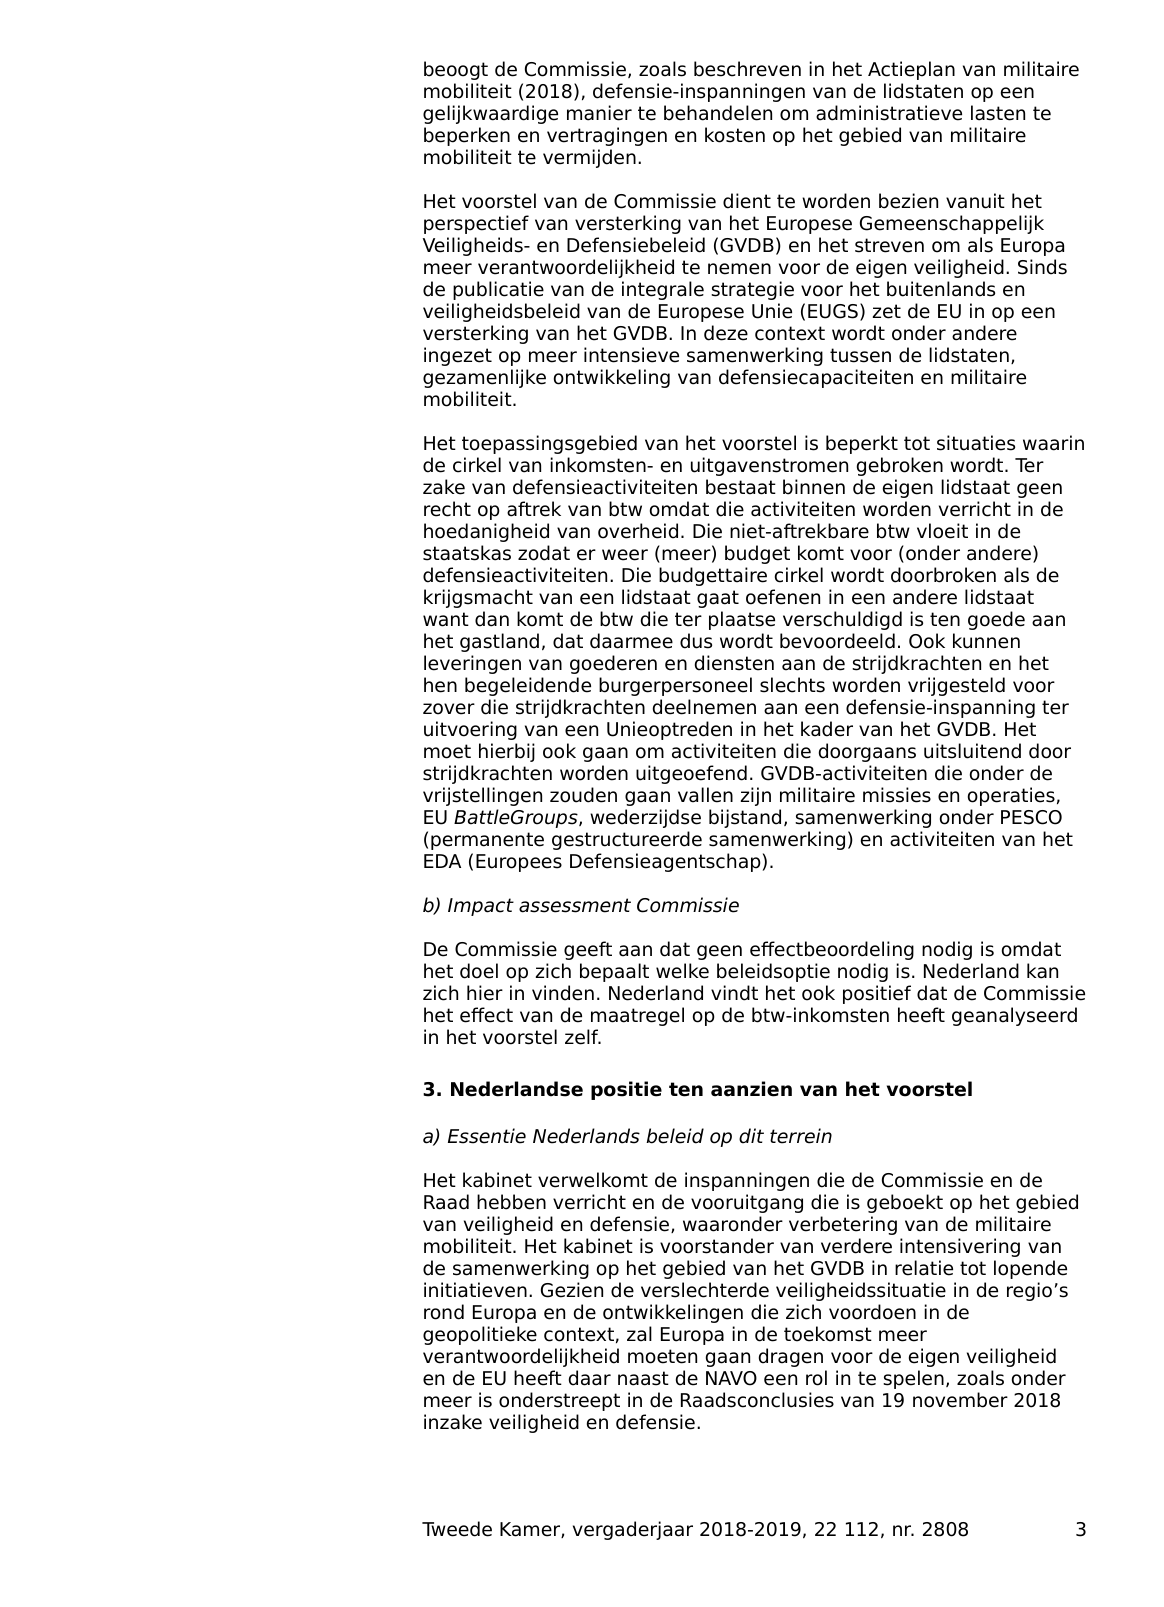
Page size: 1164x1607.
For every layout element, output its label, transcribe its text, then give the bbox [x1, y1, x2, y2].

text beoogt de Commissie, zoals beschreven in het Actieplan van militaire mobiliteit (2018), defensie-inspanningen van de lidstaten op een gelijkwaardige manier te behandelen om administratieve lasten te beperken en vertragingen en kosten op het gebied van militaire mobiliteit te vermijden. [422, 59, 1087, 169]
subtitle 3. Nederlandse positie ten aanzien van het voorstel [422, 1079, 1087, 1101]
text Het toepassingsgebied van het voorstel is beperkt tot situaties waarin de cirkel van inkomsten- en uitgavenstromen gebroken wordt. Ter zake van defensieactiviteiten bestaat binnen de eigen lidstaat geen recht op aftrek van btw omdat die activiteiten worden verricht in de hoedanigheid van overheid. Die niet-aftrekbare btw vloeit in de staatskas zodat er weer (meer) budget komt voor (onder andere) defensieactiviteiten. Die budgettaire cirkel wordt doorbroken als de krijgsmacht van een lidstaat gaat oefenen in een andere lidstaat want dan komt de btw die ter plaatse verschuldigd is ten goede aan het gastland, dat daarmee dus wordt bevoordeeld. Ook kunnen leveringen van goederen en diensten aan de strijdkrachten en het hen begeleidende burgerpersoneel slechts worden vrijgesteld voor zover die strijdkrachten deelnemen aan een defensie-inspanning ter uitvoering van een Unieoptreden in het kader van het GVDB. Het moet hierbij ook gaan om activiteiten die doorgaans uitsluitend door strijdkrachten worden uitgeoefend. GVDB-activiteiten die onder de vrijstellingen zouden gaan vallen zijn militaire missies en operaties, EU BattleGroups, wederzijdse bijstand, samenwerking onder PESCO (permanente gestructureerde samenwerking) en activiteiten van het EDA (Europees Defensieagentschap). [422, 433, 1087, 873]
subtitle b) Impact assessment Commissie [422, 895, 1087, 917]
subtitle a) Essentie Nederlands beleid op dit terrein [422, 1126, 1087, 1148]
text Het kabinet verwelkomt de inspanningen die de Commissie en de Raad hebben verricht en de vooruitgang die is geboekt op het gebied van veiligheid en defensie, waaronder verbetering van de militaire mobiliteit. Het kabinet is voorstander van verdere intensivering van de samenwerking op het gebied van het GVDB in relatie tot lopende initiatieven. Gezien de verslechterde veiligheidssituatie in de regio’s rond Europa en de ontwikkelingen die zich voordoen in de geopolitieke context, zal Europa in de toekomst meer verantwoordelijkheid moeten gaan dragen voor de eigen veiligheid en de EU heeft daar naast de NAVO een rol in te spelen, zoals onder meer is onderstreept in de Raadsconclusies van 19 november 2018 inzake veiligheid en defensie. [422, 1170, 1087, 1434]
text De Commissie geeft aan dat geen effectbeoordeling nodig is omdat het doel op zich bepaalt welke beleidsoptie nodig is. Nederland kan zich hier in vinden. Nederland vindt het ook positief dat de Commissie het effect van de maatregel op de btw-inkomsten heeft geanalyseerd in het voorstel zelf. [422, 939, 1087, 1049]
text Het voorstel van de Commissie dient te worden bezien vanuit het perspectief van versterking van het Europese Gemeenschappelijk Veiligheids- en Defensiebeleid (GVDB) en het streven om als Europa meer verantwoordelijkheid te nemen voor de eigen veiligheid. Sinds de publicatie van de integrale strategie voor het buitenlands en veiligheidsbeleid van de Europese Unie (EUGS) zet de EU in op een versterking van het GVDB. In deze context wordt onder andere ingezet op meer intensieve samenwerking tussen de lidstaten, gezamenlijke ontwikkeling van defensiecapaciteiten en militaire mobiliteit. [422, 191, 1087, 411]
